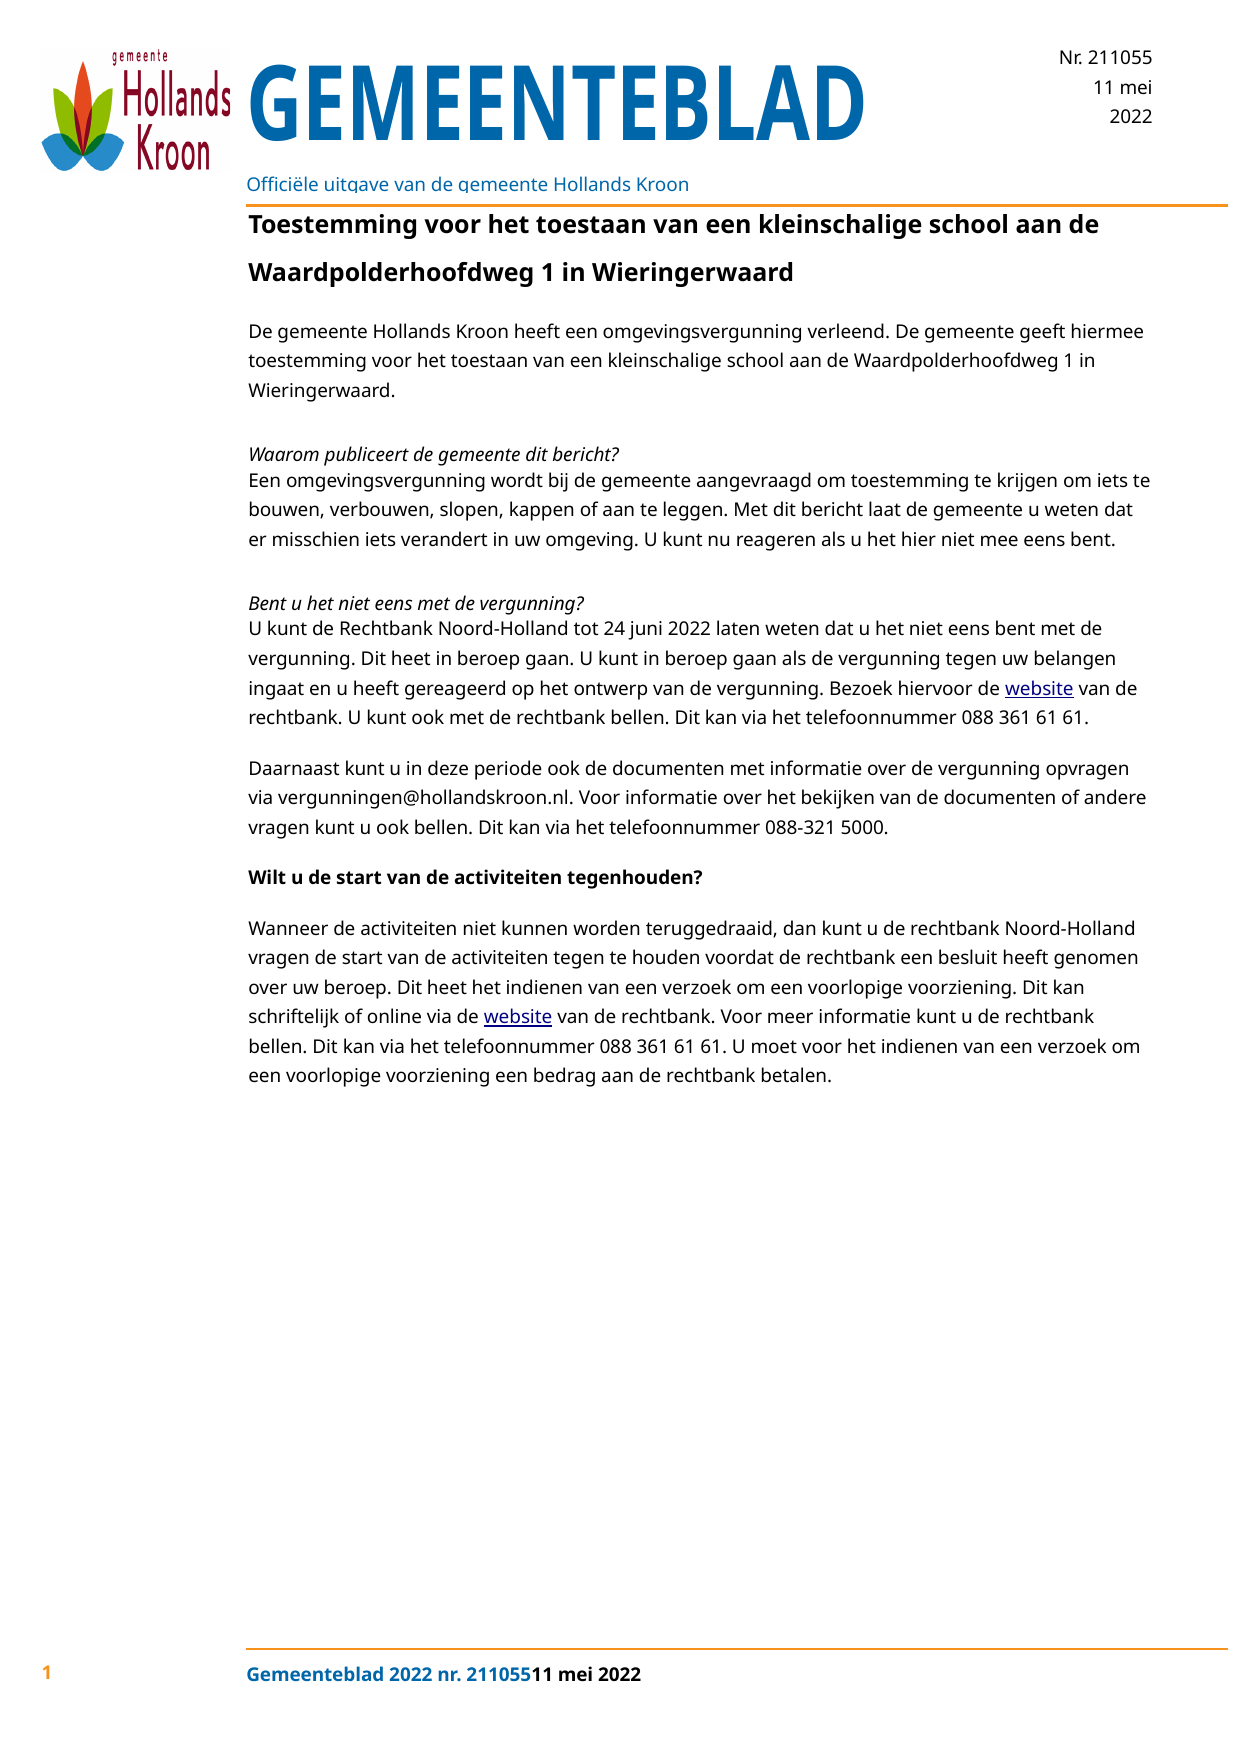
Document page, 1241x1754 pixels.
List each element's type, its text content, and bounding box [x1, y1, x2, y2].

text Wanneer de activiteiten niet kunnen worden teruggedraaid, dan kunt u de rechtbank Noord-Holland vragen de start van de activiteiten tegen te houden voordat de rechtbank een besluit heeft genomen over uw beroep. Dit heet het indienen van een verzoek om een voorlopige voorziening. Dit kan schriftelijk of online via de website van de rechtbank. Voor meer informatie kunt u de rechtbank bellen. Dit kan via het telefoonnummer 088 361 61 61. U moet voor het indienen van een verzoek om een voorlopige voorziening een bedrag aan de rechtbank betalen. [248, 915, 1152, 1088]
text Waarom publiceert de gemeente dit bericht? [248, 441, 1152, 467]
text Bent u het niet eens met de vergunning? [248, 590, 1152, 616]
picture [41, 47, 231, 172]
text Daarnaast kunt u in deze periode ook de documenten met informatie over de vergunning opvragen via vergunningen@hollandskroon.nl. Voor informatie over het bekijken van de documenten of andere vragen kunt u ook bellen. Dit kan via het telefoonnummer 088-321 5000. [248, 755, 1152, 840]
text De gemeente Hollands Kroon heeft een omgevingsvergunning verleend. De gemeente geeft hiermee toestemming voor het toestaan van een kleinschalige school aan de Waardpolderhoofdweg 1 in Wieringerwaard. [248, 318, 1152, 403]
text Toestemming voor het toestaan van een kleinschalige school aan de Waardpolderhoofdweg 1 in Wieringerwaard [248, 207, 1152, 288]
text U kunt de Rechtbank Noord-Holland tot 24 juni 2022 laten weten dat u het niet eens bent met de vergunning. Dit heet in beroep gaan. U kunt in beroep gaan als de vergunning tegen uw belangen ingaat en u heeft gereageerd op het ontwerp van de vergunning. Bezoek hiervoor de website van de rechtbank. U kunt ook met de rechtbank bellen. Dit kan via het telefoonnummer 088 361 61 61. [248, 616, 1152, 730]
text Wilt u de start van de activiteiten tegenhouden? [248, 864, 1152, 890]
text Een omgevingsvergunning wordt bij de gemeente aangevraagd om toestemming te krijgen om iets te bouwen, verbouwen, slopen, kappen of aan te leggen. Met dit bericht laat de gemeente u weten dat er misschien iets verandert in uw omgeving. U kunt nu reageren als u het hier niet mee eens bent. [248, 467, 1152, 552]
